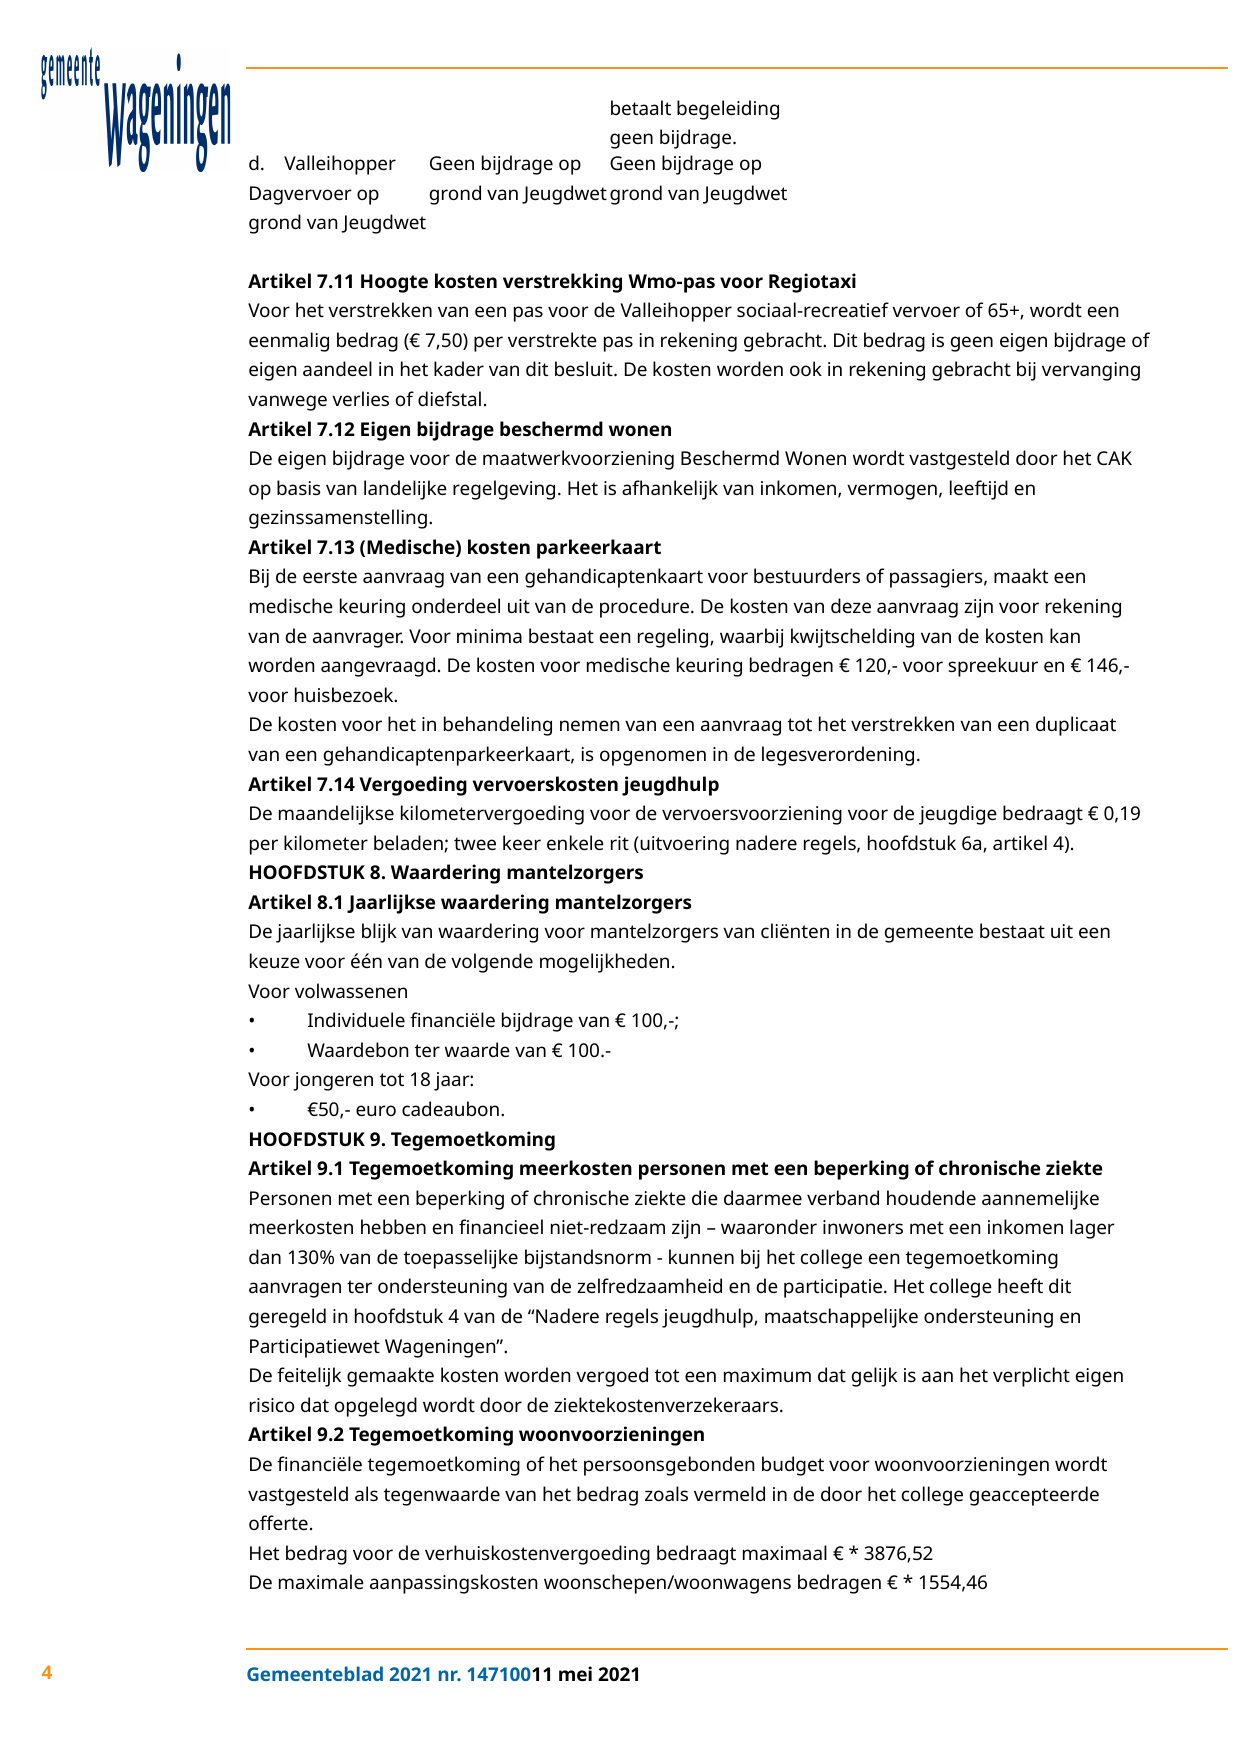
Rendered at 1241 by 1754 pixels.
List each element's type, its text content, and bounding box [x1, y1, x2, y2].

table_cell [971, 95, 1152, 150]
text Artikel 7.13 (Medische) kosten parkeerkaart [248, 534, 1152, 560]
text Voor jongeren tot 18 jaar: [248, 1067, 1152, 1092]
text Personen met een beperking of chronische ziekte die daarmee verband houdende aannemelijke meerkosten hebben en financieel niet-redzaam zijn – waaronder inwoners met een inkomen lager dan 130% van de toepasselijke bijstandsnorm - kunnen bij het college een tegemoetkoming aanvragen ter ondersteuning van de zelfredzaamheid en de participatie. Het college heeft dit geregeld in hoofdstuk 4 van de “Nadere regels jeugdhulp, maatschappelijke ondersteuning en Participatiewet Wageningen”. [248, 1185, 1152, 1358]
text HOOFDSTUK 9. Tegemoetkoming [248, 1126, 1152, 1151]
text Voor het verstrekken van een pas voor de Valleihopper sociaal-recreatief vervoer of 65+, wordt een eenmalig bedrag (€ 7,50) per verstrekte pas in rekening gebracht. Dit bedrag is geen eigen bijdrage of eigen aandeel in het kader van dit besluit. De kosten worden ook in rekening gebracht bij vervanging vanwege verlies of diefstal. [248, 297, 1152, 412]
table_cell [429, 95, 609, 150]
text Artikel 7.14 Vergoeding vervoerskosten jeugdhulp [248, 771, 1152, 796]
text De eigen bijdrage voor de maatwerkvoorziening Beschermd Wonen wordt vastgesteld door het CAK op basis van landelijke regelgeving. Het is afhankelijk van inkomen, vermogen, leeftijd en gezinssamenstelling. [248, 445, 1152, 530]
table_cell betaalt begeleiding geen bijdrage. [609, 95, 790, 150]
text De maandelijkse kilometervergoeding voor de vervoersvoorziening voor de jeugdige bedraagt € 0,19 per kilometer beladen; twee keer enkele rit (uitvoering nadere regels, hoofdstuk 6a, artikel 4). [248, 800, 1152, 856]
table_cell [248, 95, 429, 150]
picture [41, 47, 231, 172]
text Artikel 7.11 Hoogte kosten verstrekking Wmo-pas voor Regiotaxi [248, 268, 1152, 293]
list Individuele financiële bijdrage van € 100,-; [248, 1007, 1152, 1033]
text De kosten voor het in behandeling nemen van een aanvraag tot het verstrekken van een duplicaat van een gehandicaptenparkeerkaart, is opgenomen in de legesverordening. [248, 712, 1152, 767]
table_cell [790, 95, 971, 150]
list Waardebon ter waarde van € 100.- [248, 1037, 1152, 1063]
text De feitelijk gemaakte kosten worden vergoed tot een maximum dat gelijk is aan het verplicht eigen risico dat opgelegd wordt door de ziektekostenverzekeraars. [248, 1362, 1152, 1418]
text Bij de eerste aanvraag van een gehandicaptenkaart voor bestuurders of passagiers, maakt een medische keuring onderdeel uit van de procedure. De kosten van deze aanvraag zijn voor rekening van de aanvrager. Voor minima bestaat een regeling, waarbij kwijtschelding van de kosten kan worden aangevraagd. De kosten voor medische keuring bedragen € 120,- voor spreekuur en € 146,- voor huisbezoek. [248, 564, 1152, 708]
text Artikel 9.2 Tegemoetkoming woonvoorzieningen [248, 1422, 1152, 1447]
list €50,- euro cadeaubon. [248, 1096, 1152, 1122]
text Artikel 8.1 Jaarlijkse waardering mantelzorgers [248, 889, 1152, 915]
text De jaarlijkse blijk van waardering voor mantelzorgers van cliënten in de gemeente bestaat uit een keuze voor één van de volgende mogelijkheden. [248, 919, 1152, 974]
table_cell d. Valleihopper Dagvervoer op grond van Jeugdwet [248, 150, 429, 235]
text HOOFDSTUK 8. Waardering mantelzorgers [248, 859, 1152, 885]
text Artikel 7.12 Eigen bijdrage beschermd wonen [248, 416, 1152, 441]
table_cell [790, 150, 971, 235]
text Voor volwassenen [248, 978, 1152, 1003]
text De financiële tegemoetkoming of het persoonsgebonden budget voor woonvoorzieningen wordt vastgesteld als tegenwaarde van het bedrag zoals vermeld in de door het college geaccepteerde offerte. [248, 1451, 1152, 1536]
text Het bedrag voor de verhuiskostenvergoeding bedraagt maximaal € * 3876,52 [248, 1540, 1152, 1566]
text De maximale aanpassingskosten woonschepen/woonwagens bedragen € * 1554,46 [248, 1569, 1152, 1595]
table_cell Geen bijdrage op grond van Jeugdwet [609, 150, 790, 235]
text Artikel 9.1 Tegemoetkoming meerkosten personen met een beperking of chronische ziekte [248, 1155, 1152, 1181]
table_cell Geen bijdrage op grond van Jeugdwet [429, 150, 609, 235]
table_cell [971, 150, 1152, 235]
